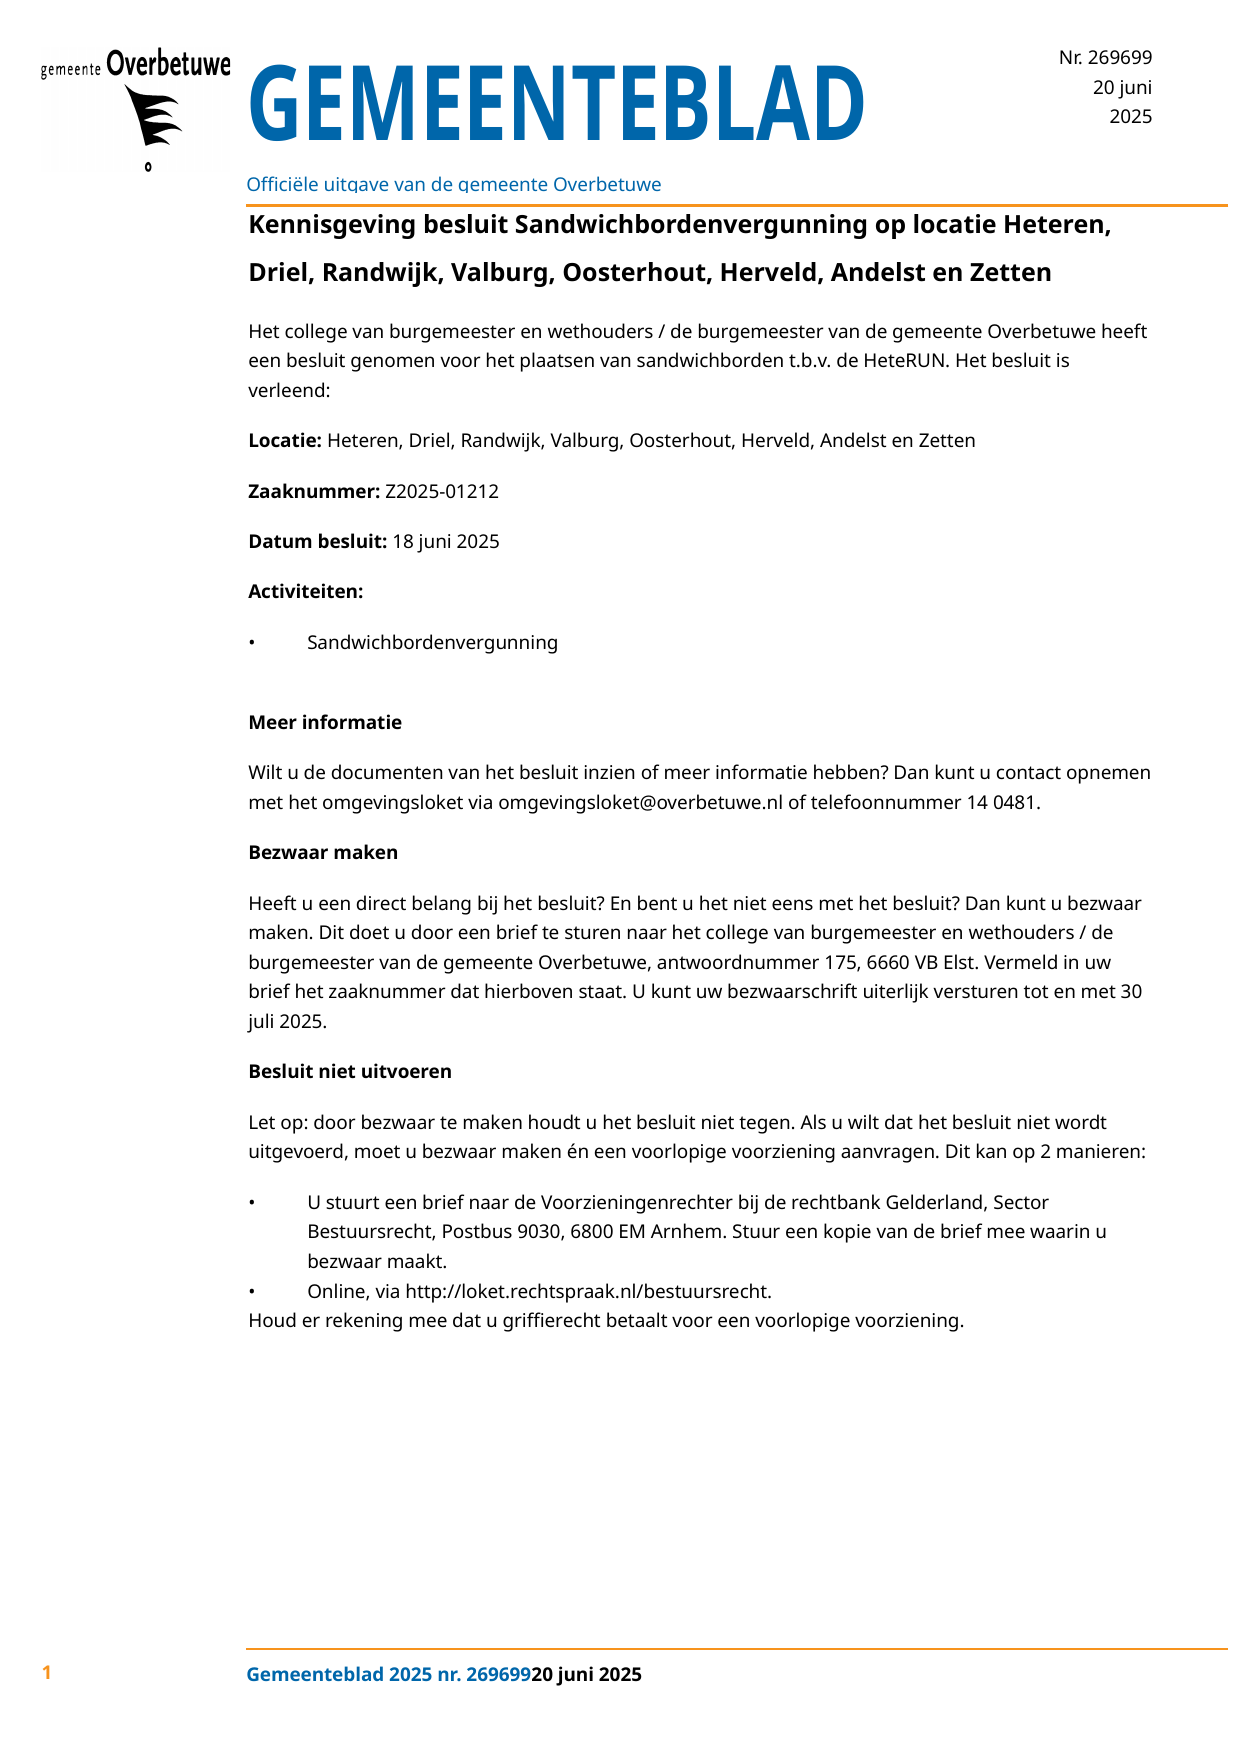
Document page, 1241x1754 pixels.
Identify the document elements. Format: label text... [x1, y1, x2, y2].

list Online, via http://loket.rechtspraak.nl/bestuursrecht. [248, 1278, 1152, 1304]
text Let op: door bezwaar te maken houdt u het besluit niet tegen. Als u wilt dat het besluit niet wordt uitgevoerd, moet u bezwaar maken én een voorlopige voorziening aanvragen. Dit kan op 2 manieren: [248, 1109, 1152, 1164]
picture [41, 47, 231, 172]
text Datum besluit: 18 juni 2025 [248, 528, 1152, 554]
text Meer informatie [248, 709, 1152, 735]
text Locatie: Heteren, Driel, Randwijk, Valburg, Oosterhout, Herveld, Andelst en Zetten [248, 427, 1152, 453]
text Heeft u een direct belang bij het besluit? En bent u het niet eens met het besluit? Dan kunt u bezwaar maken. Dit doet u door een brief te sturen naar het college van burgemeester en wethouders / de burgemeester van de gemeente Overbetuwe, antwoordnummer 175, 6660 VB Elst. Vermeld in uw brief het zaaknummer dat hierboven staat. U kunt uw bezwaarschrift uiterlijk versturen tot en met 30 juli 2025. [248, 890, 1152, 1034]
list U stuurt een brief naar de Voorzieningenrechter bij de rechtbank Gelderland, Sector Bestuursrecht, Postbus 9030, 6800 EM Arnhem. Stuur een kopie van de brief mee waarin u bezwaar maakt. [248, 1189, 1152, 1274]
text Bezwaar maken [248, 839, 1152, 865]
text Wilt u de documenten van het besluit inzien of meer informatie hebben? Dan kunt u contact opnemen met het omgevingsloket via omgevingsloket@overbetuwe.nl of telefoonnummer 14 0481. [248, 759, 1152, 815]
text Kennisgeving besluit Sandwichbordenvergunning op locatie Heteren, Driel, Randwijk, Valburg, Oosterhout, Herveld, Andelst en Zetten [248, 207, 1152, 288]
text Houd er rekening mee dat u griffierecht betaalt voor een voorlopige voorziening. [248, 1307, 1152, 1333]
list Sandwichbordenvergunning [248, 629, 1152, 655]
text Het college van burgemeester en wethouders / de burgemeester van de gemeente Overbetuwe heeft een besluit genomen voor het plaatsen van sandwichborden t.b.v. de HeteRUN. Het besluit is verleend: [248, 318, 1152, 403]
text Activiteiten: [248, 579, 1152, 604]
text Besluit niet uitvoeren [248, 1059, 1152, 1084]
text Zaaknummer: Z2025-01212 [248, 478, 1152, 504]
